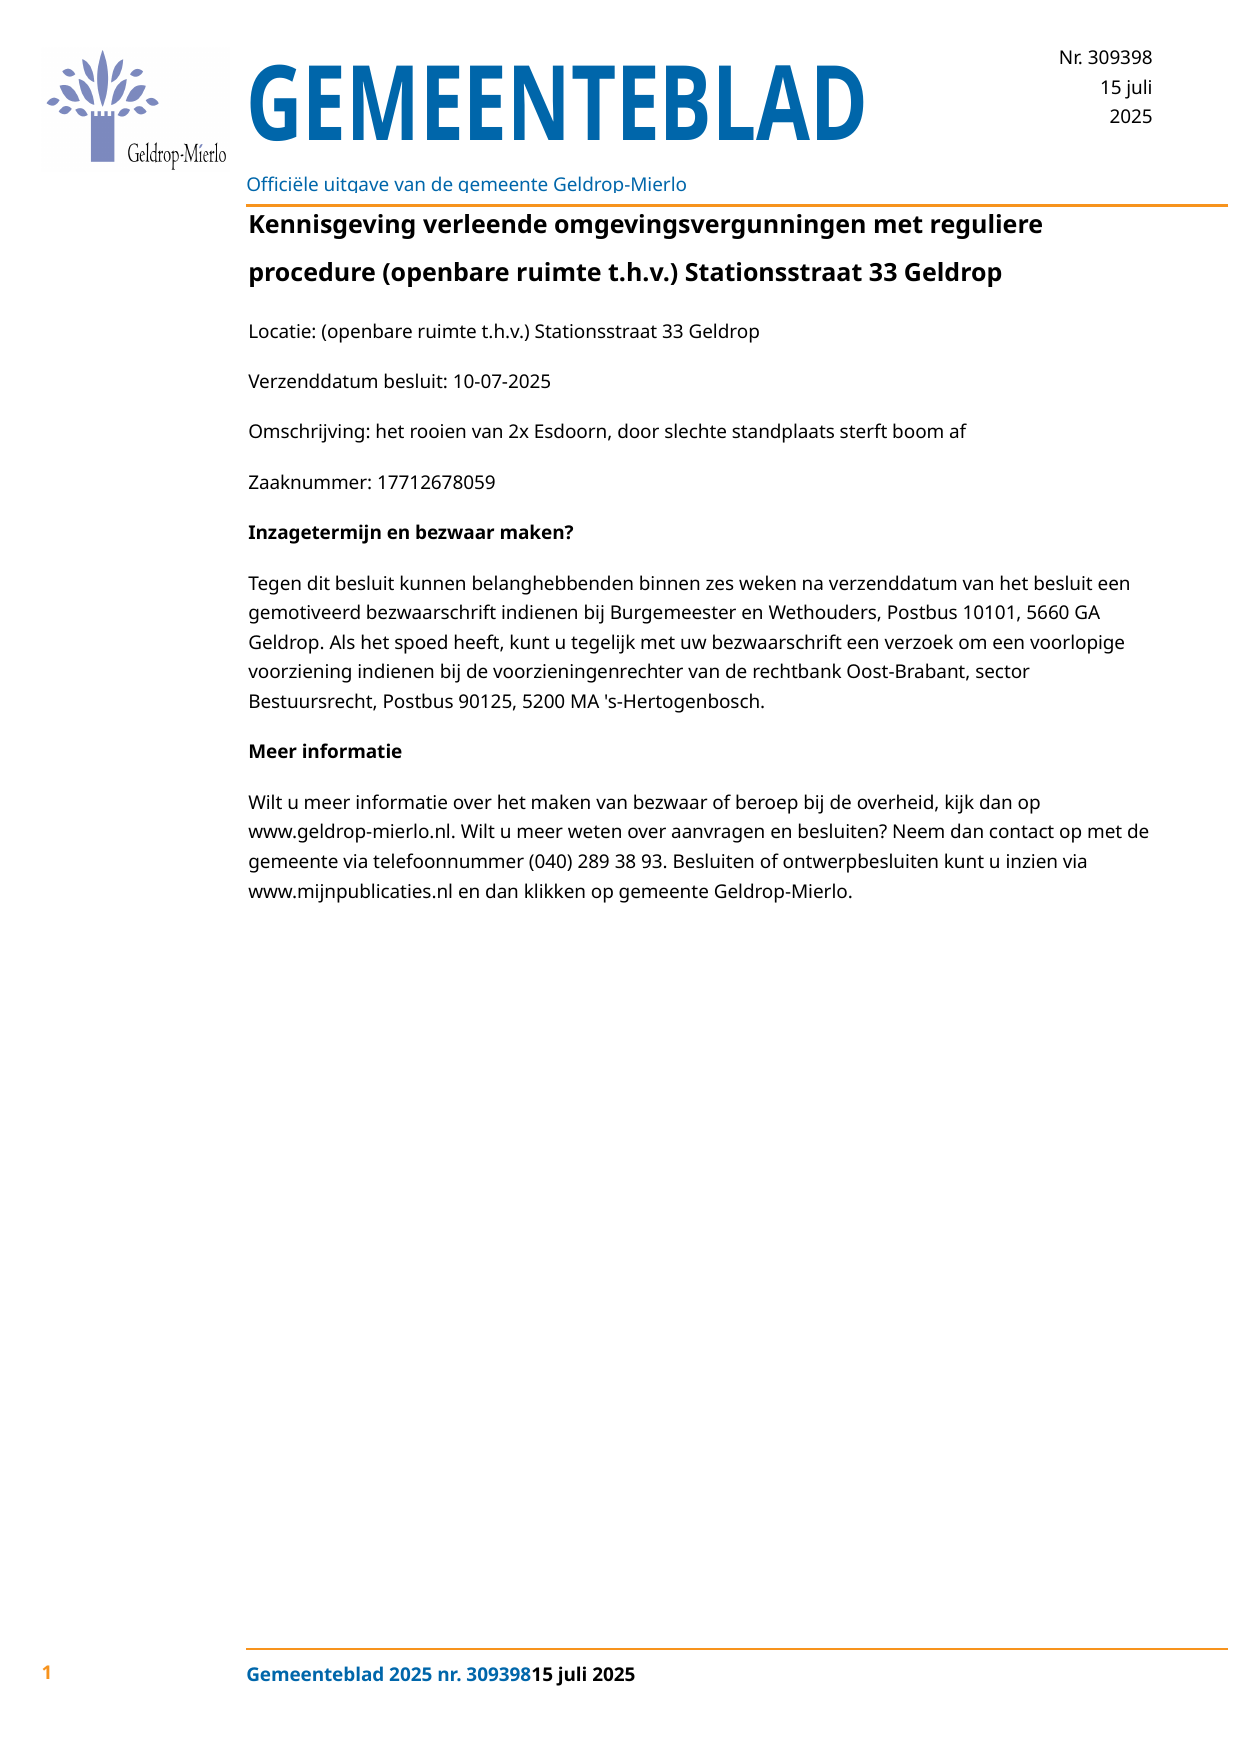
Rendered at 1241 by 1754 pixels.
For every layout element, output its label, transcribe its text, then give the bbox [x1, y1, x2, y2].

text Kennisgeving verleende omgevingsvergunningen met reguliere procedure (openbare ruimte t.h.v.) Stationsstraat 33 Geldrop [248, 207, 1152, 288]
text Omschrijving: het rooien van 2x Esdoorn, door slechte standplaats sterft boom af [248, 419, 1152, 444]
text Wilt u meer informatie over het maken van bezwaar of beroep bij de overheid, kijk dan op www.geldrop-mierlo.nl. Wilt u meer weten over aanvragen en besluiten? Neem dan contact op met de gemeente via telefoonnummer (040) 289 38 93. Besluiten of ontwerpbesluiten kunt u inzien via www.mijnpublicaties.nl en dan klikken op gemeente Geldrop-Mierlo. [248, 789, 1152, 904]
text Tegen dit besluit kunnen belanghebbenden binnen zes weken na verzenddatum van het besluit een gemotiveerd bezwaarschrift indienen bij Burgemeester en Wethouders, Postbus 10101, 5660 GA Geldrop. Als het spoed heeft, kunt u tegelijk met uw bezwaarschrift een verzoek om een voorlopige voorziening indienen bij de voorzieningenrechter van de rechtbank Oost-Brabant, sector Bestuursrecht, Postbus 90125, 5200 MA 's-Hertogenbosch. [248, 570, 1152, 714]
text Locatie: (openbare ruimte t.h.v.) Stationsstraat 33 Geldrop [248, 318, 1152, 344]
picture [41, 47, 231, 172]
text Inzagetermijn en bezwaar maken? [248, 519, 1152, 545]
text Meer informatie [248, 739, 1152, 764]
text Zaaknummer: 17712678059 [248, 469, 1152, 495]
text Verzenddatum besluit: 10-07-2025 [248, 368, 1152, 394]
